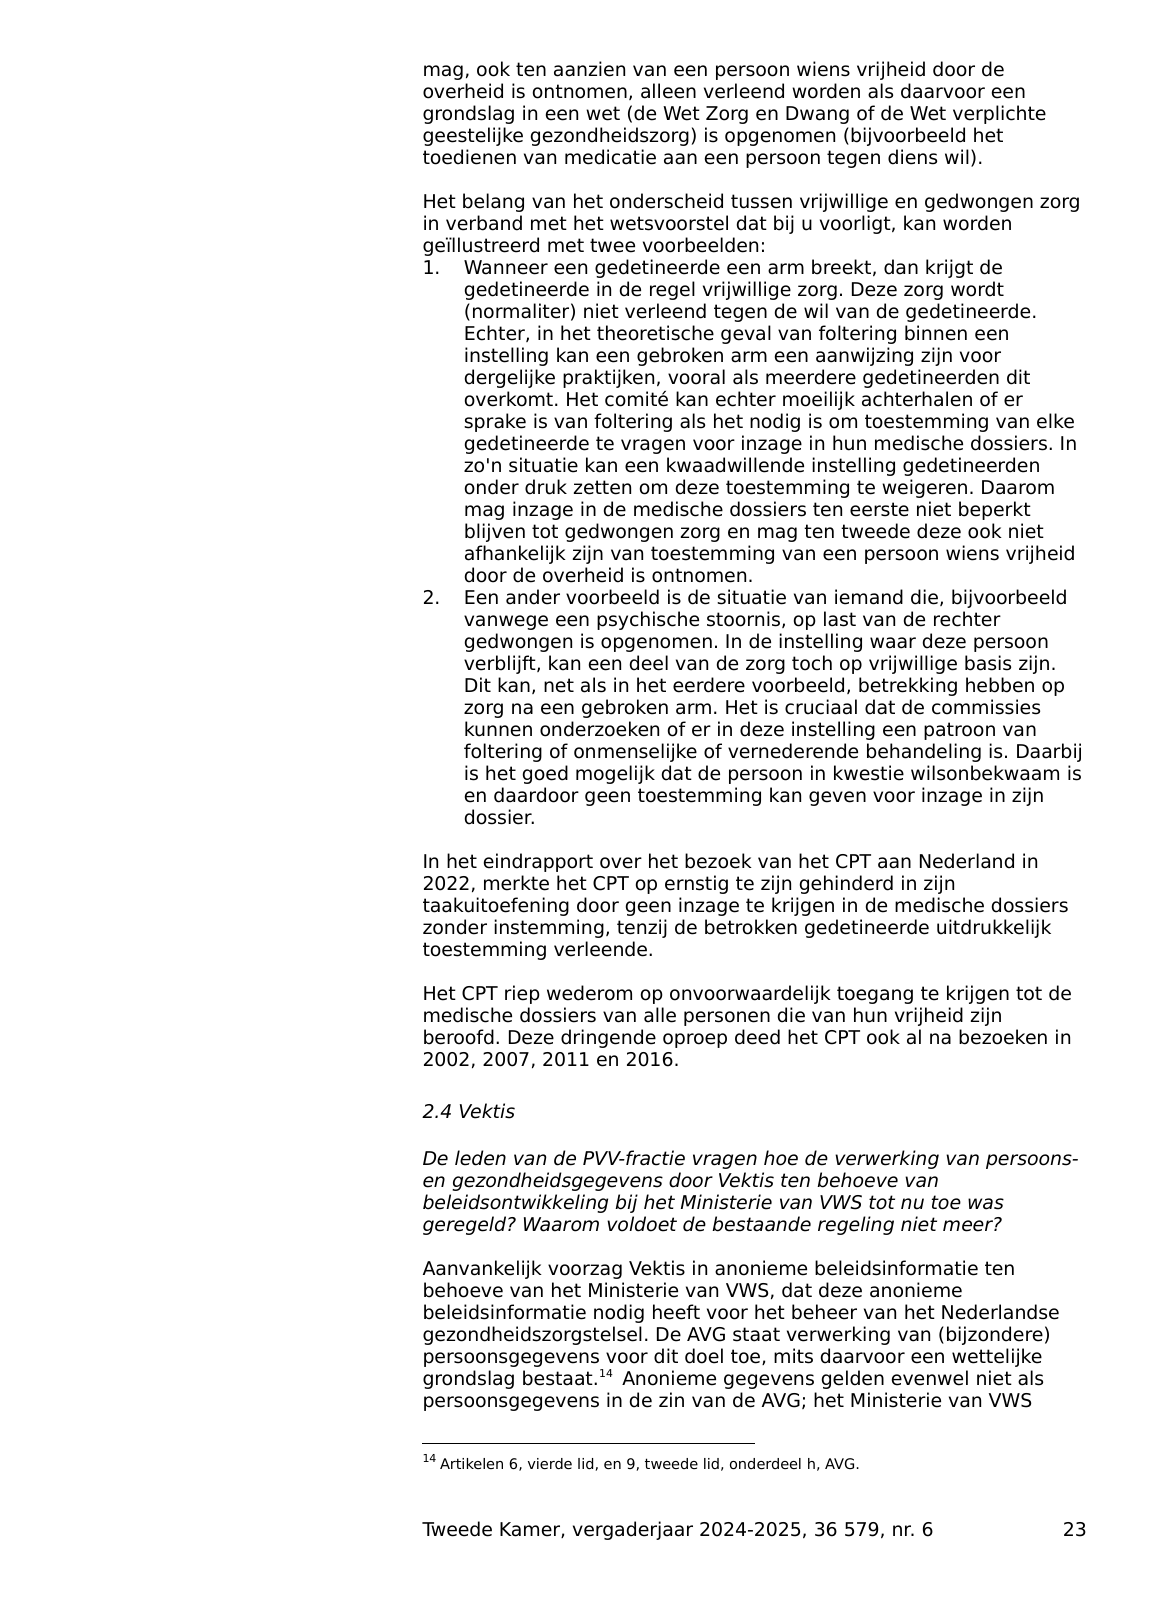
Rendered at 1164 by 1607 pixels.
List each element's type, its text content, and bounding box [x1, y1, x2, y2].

text De leden van de PVV-fractie vragen hoe de verwerking van persoons- en gezondheidsgegevens door Vektis ten behoeve van beleidsontwikkeling bij het Ministerie van VWS tot nu toe was geregeld? Waarom voldoet de bestaande regeling niet meer? [422, 1148, 1087, 1236]
text Het CPT riep wederom op onvoorwaardelijk toegang te krijgen tot de medische dossiers van alle personen die van hun vrijheid zijn beroofd. Deze dringende oproep deed het CPT ook al na bezoeken in 2002, 2007, 2011 en 2016. [422, 983, 1087, 1071]
text Het belang van het onderscheid tussen vrijwillige en gedwongen zorg in verband met het wetsvoorstel dat bij u voorligt, kan worden geïllustreerd met twee voorbeelden: [422, 191, 1087, 257]
text mag, ook ten aanzien van een persoon wiens vrijheid door de overheid is ontnomen, alleen verleend worden als daarvoor een grondslag in een wet (de Wet Zorg en Dwang of de Wet verplichte geestelijke gezondheidszorg) is opgenomen (bijvoorbeeld het toedienen van medicatie aan een persoon tegen diens wil). [422, 59, 1087, 169]
subtitle 2.4 Vektis [422, 1101, 1087, 1123]
text 1. Wanneer een gedetineerde een arm breekt, dan krijgt de gedetineerde in de regel vrijwillige zorg. Deze zorg wordt (normaliter) niet verleend tegen de wil van de gedetineerde. Echter, in het theoretische geval van foltering binnen een instelling kan een gebroken arm een aanwijzing zijn voor dergelijke praktijken, vooral als meerdere gedetineerden dit overkomt. Het comité kan echter moeilijk achterhalen of er sprake is van foltering als het nodig is om toestemming van elke gedetineerde te vragen voor inzage in hun medische dossiers. In zo'n situatie kan een kwaadwillende instelling gedetineerden onder druk zetten om deze toestemming te weigeren. Daarom mag inzage in de medische dossiers ten eerste niet beperkt blijven tot gedwongen zorg en mag ten tweede deze ook niet afhankelijk zijn van toestemming van een persoon wiens vrijheid door de overheid is ontnomen. [422, 257, 1087, 587]
text Artikelen 6, vierde lid, en 9, tweede lid, onderdeel h, AVG. [422, 1452, 1087, 1474]
text In het eindrapport over het bezoek van het CPT aan Nederland in 2022, merkte het CPT op ernstig te zijn gehinderd in zijn taakuitoefening door geen inzage te krijgen in de medische dossiers zonder instemming, tenzij de betrokken gedetineerde uitdrukkelijk toestemming verleende. [422, 851, 1087, 961]
text 2. Een ander voorbeeld is de situatie van iemand die, bijvoorbeeld vanwege een psychische stoornis, op last van de rechter gedwongen is opgenomen. In de instelling waar deze persoon verblijft, kan een deel van de zorg toch op vrijwillige basis zijn. Dit kan, net als in het eerdere voorbeeld, betrekking hebben op zorg na een gebroken arm. Het is cruciaal dat de commissies kunnen onderzoeken of er in deze instelling een patroon van foltering of onmenselijke of vernederende behandeling is. Daarbij is het goed mogelijk dat de persoon in kwestie wilsonbekwaam is en daardoor geen toestemming kan geven voor inzage in zijn dossier. [422, 587, 1087, 828]
text Aanvankelijk voorzag Vektis in anonieme beleidsinformatie ten behoeve van het Ministerie van VWS, dat deze anonieme beleidsinformatie nodig heeft voor het beheer van het Nederlandse gezondheidszorgstelsel. De AVG staat verwerking van (bijzondere) persoonsgegevens voor dit doel toe, mits daarvoor een wettelijke grondslag bestaat. Anonieme gegevens gelden evenwel niet als persoonsgegevens in de zin van de AVG; het Ministerie van VWS [422, 1258, 1087, 1412]
